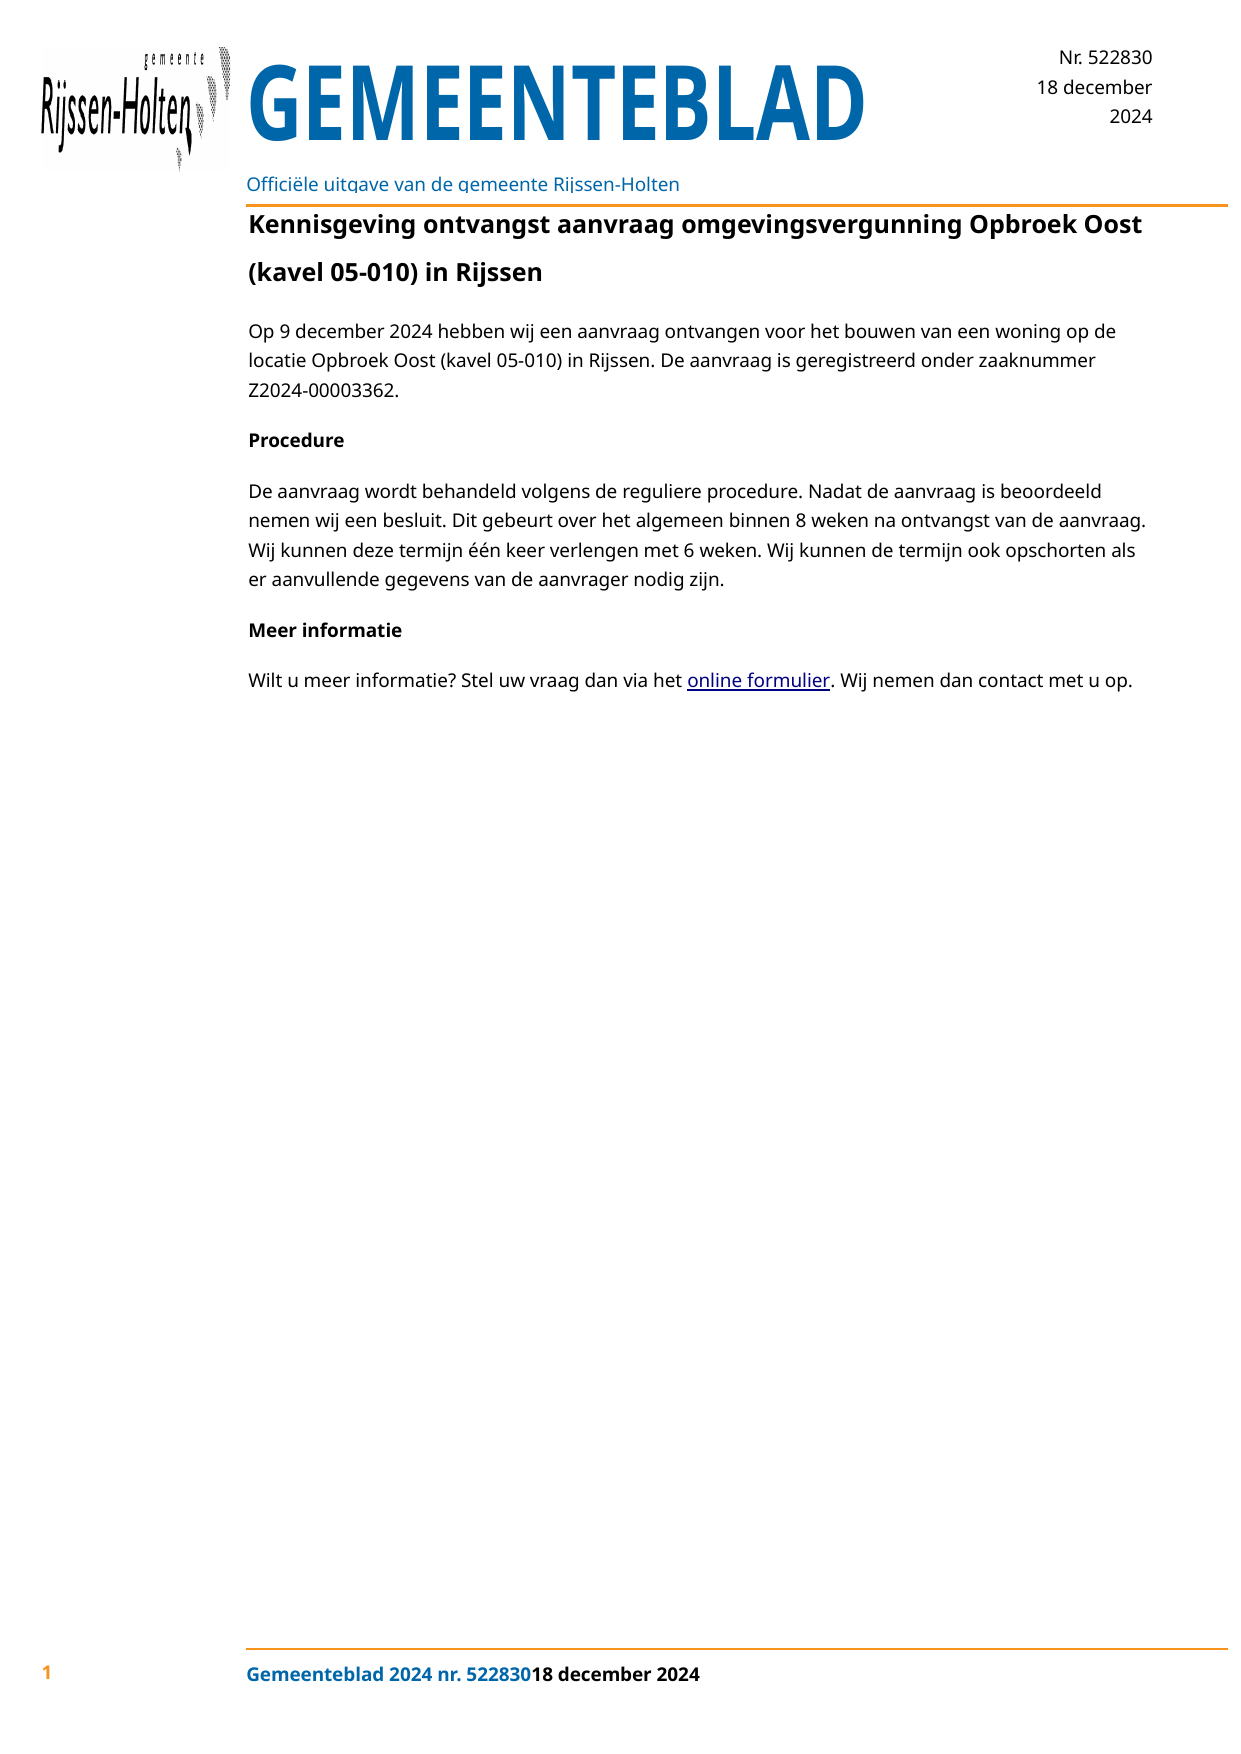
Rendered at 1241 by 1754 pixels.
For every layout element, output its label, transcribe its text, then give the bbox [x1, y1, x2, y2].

text De aanvraag wordt behandeld volgens de reguliere procedure. Nadat de aanvraag is beoordeeld nemen wij een besluit. Dit gebeurt over het algemeen binnen 8 weken na ontvangst van de aanvraag. Wij kunnen deze termijn één keer verlengen met 6 weken. Wij kunnen de termijn ook opschorten als er aanvullende gegevens van de aanvrager nodig zijn. [248, 478, 1152, 592]
picture [41, 47, 231, 172]
text Meer informatie [248, 617, 1152, 643]
text Op 9 december 2024 hebben wij een aanvraag ontvangen voor het bouwen van een woning op de locatie Opbroek Oost (kavel 05-010) in Rijssen. De aanvraag is geregistreerd onder zaaknummer Z2024-00003362. [248, 318, 1152, 403]
text Procedure [248, 427, 1152, 453]
text Kennisgeving ontvangst aanvraag omgevingsvergunning Opbroek Oost (kavel 05-010) in Rijssen [248, 207, 1152, 288]
text Wilt u meer informatie? Stel uw vraag dan via het online formulier. Wij nemen dan contact met u op. [248, 667, 1152, 693]
